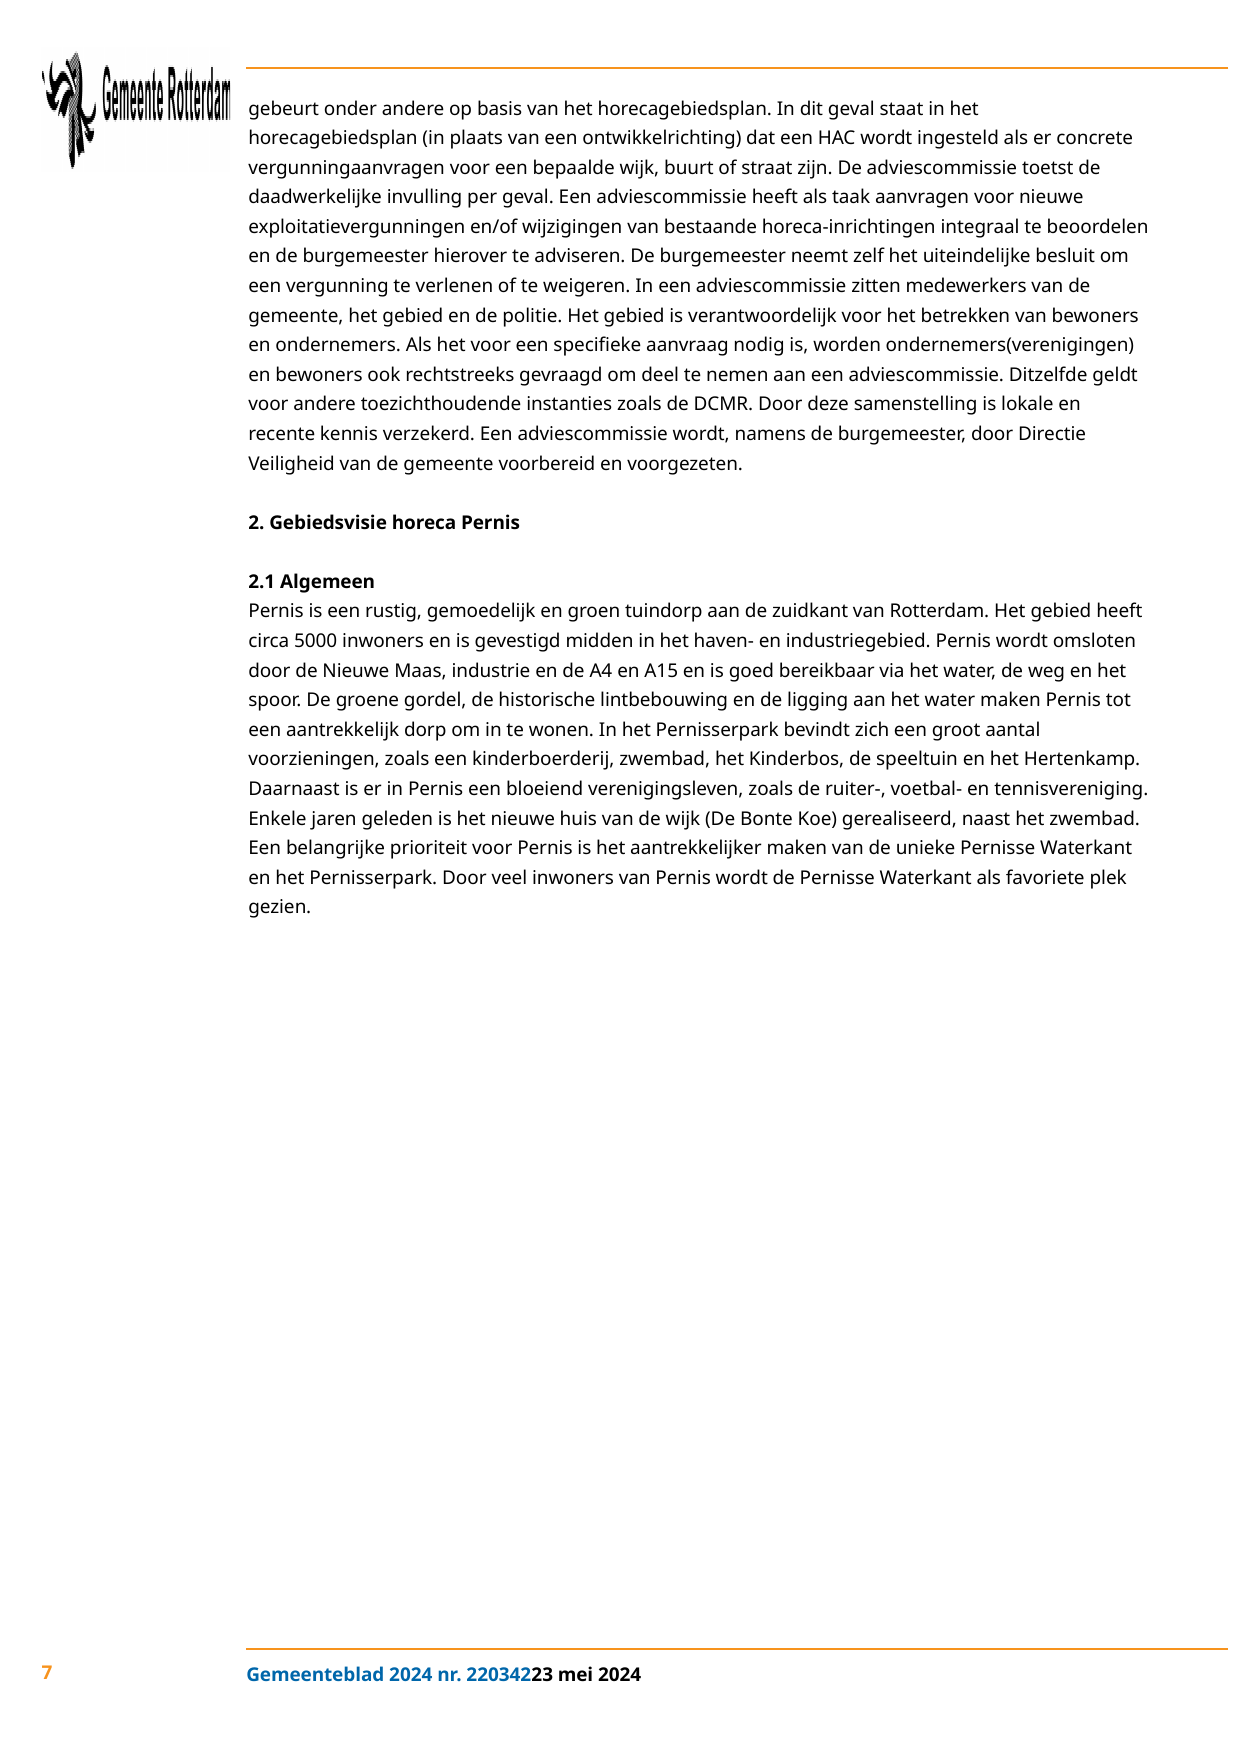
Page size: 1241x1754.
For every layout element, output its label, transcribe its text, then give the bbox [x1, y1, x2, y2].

picture [41, 47, 231, 172]
text 2. Gebiedsvisie horeca Pernis [248, 509, 1152, 535]
text 2.1 Algemeen [248, 568, 1152, 594]
text gebeurt onder andere op basis van het horecagebiedsplan. In dit geval staat in het horecagebiedsplan (in plaats van een ontwikkelrichting) dat een HAC wordt ingesteld als er concrete vergunningaanvragen voor een bepaalde wijk, buurt of straat zijn. De adviescommissie toetst de daadwerkelijke invulling per geval. Een adviescommissie heeft als taak aanvragen voor nieuwe exploitatievergunningen en/of wijzigingen van bestaande horeca-inrichtingen integraal te beoordelen en de burgemeester hierover te adviseren. De burgemeester neemt zelf het uiteindelijke besluit om een vergunning te verlenen of te weigeren. In een adviescommissie zitten medewerkers van de gemeente, het gebied en de politie. Het gebied is verantwoordelijk voor het betrekken van bewoners en ondernemers. Als het voor een specifieke aanvraag nodig is, worden ondernemers(verenigingen) en bewoners ook rechtstreeks gevraagd om deel te nemen aan een adviescommissie. Ditzelfde geldt voor andere toezichthoudende instanties zoals de DCMR. Door deze samenstelling is lokale en recente kennis verzekerd. Een adviescommissie wordt, namens de burgemeester, door Directie Veiligheid van de gemeente voorbereid en voorgezeten. [248, 95, 1152, 476]
text Pernis is een rustig, gemoedelijk en groen tuindorp aan de zuidkant van Rotterdam. Het gebied heeft circa 5000 inwoners en is gevestigd midden in het haven- en industriegebied. Pernis wordt omsloten door de Nieuwe Maas, industrie en de A4 en A15 en is goed bereikbaar via het water, de weg en het spoor. De groene gordel, de historische lintbebouwing en de ligging aan het water maken Pernis tot een aantrekkelijk dorp om in te wonen. In het Pernisserpark bevindt zich een groot aantal voorzieningen, zoals een kinderboerderij, zwembad, het Kinderbos, de speeltuin en het Hertenkamp. Daarnaast is er in Pernis een bloeiend verenigingsleven, zoals de ruiter-, voetbal- en tennisvereniging. Enkele jaren geleden is het nieuwe huis van de wijk (De Bonte Koe) gerealiseerd, naast het zwembad. Een belangrijke prioriteit voor Pernis is het aantrekkelijker maken van de unieke Pernisse Waterkant en het Pernisserpark. Door veel inwoners van Pernis wordt de Pernisse Waterkant als favoriete plek gezien. [248, 598, 1152, 919]
